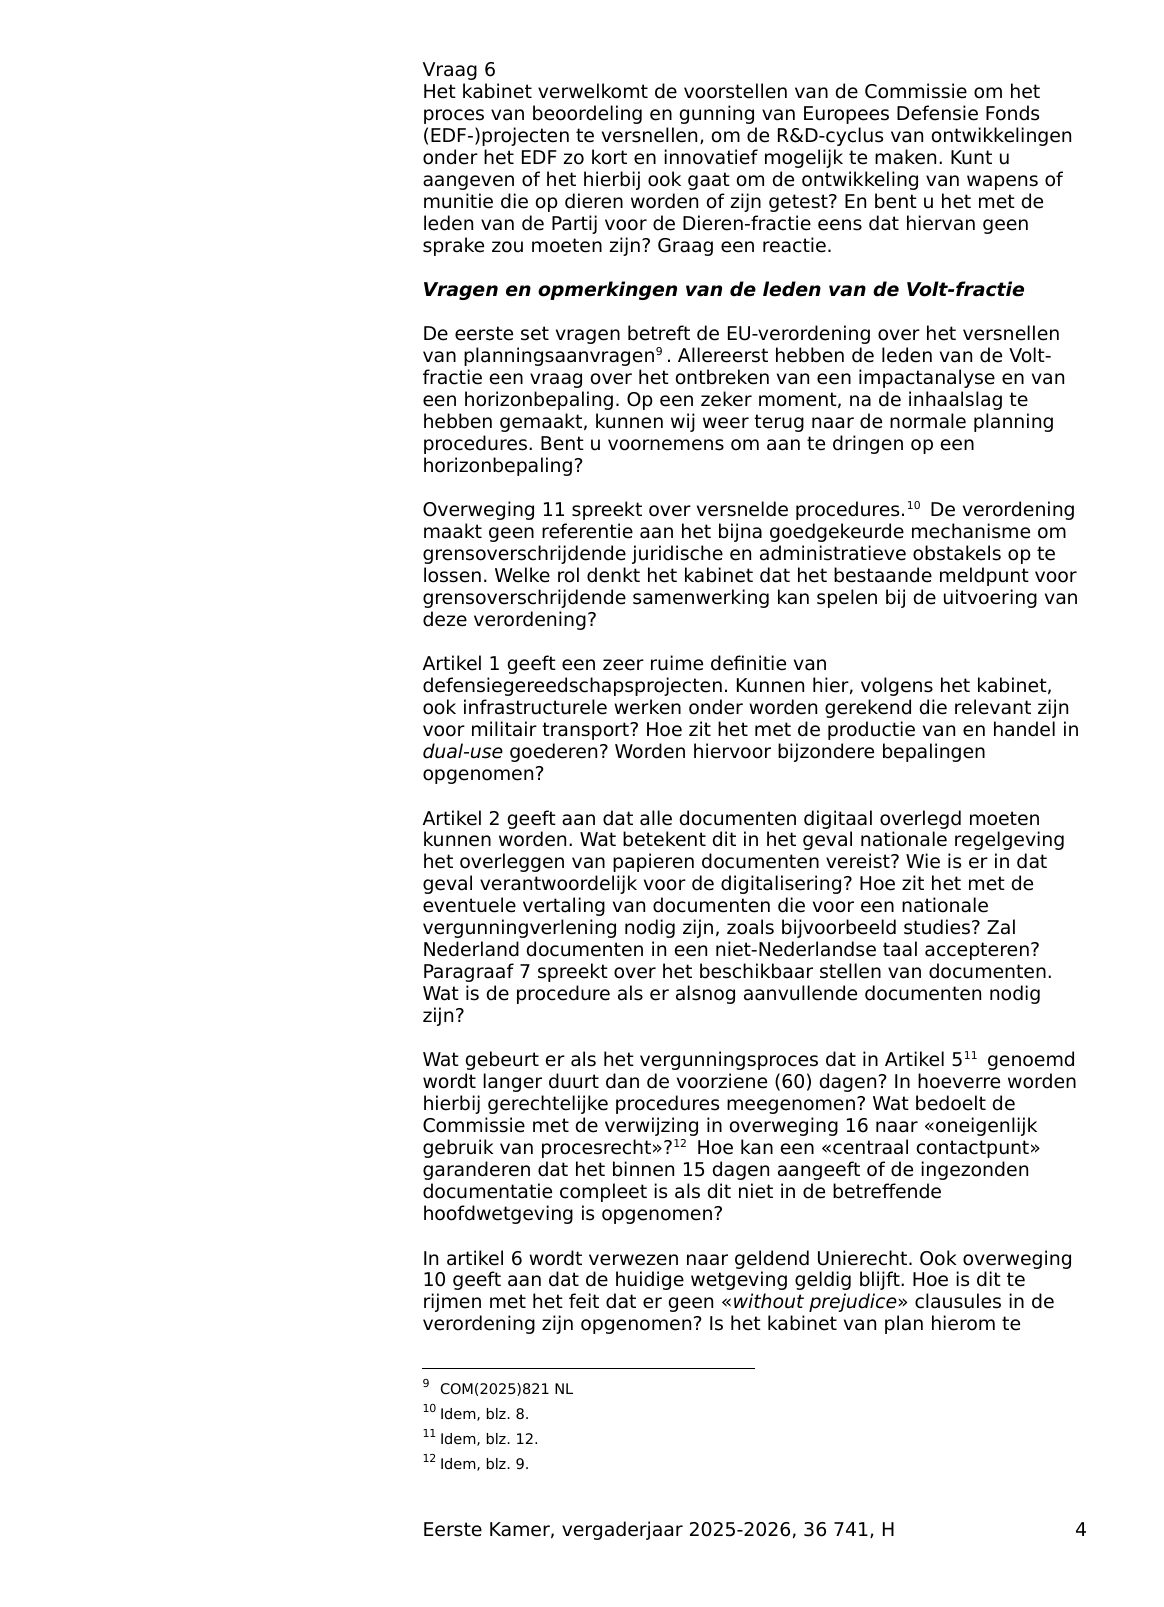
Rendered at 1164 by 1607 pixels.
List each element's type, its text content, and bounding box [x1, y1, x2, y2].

text Vraag 6 [422, 59, 1087, 81]
text Artikel 2 geeft aan dat alle documenten digitaal overlegd moeten kunnen worden. Wat betekent dit in het geval nationale regelgeving het overleggen van papieren documenten vereist? Wie is er in dat geval verantwoordelijk voor de digitalisering? Hoe zit het met de eventuele vertaling van documenten die voor een nationale vergunningverlening nodig zijn, zoals bijvoorbeeld studies? Zal Nederland documenten in een niet-Nederlandse taal accepteren? Paragraaf 7 spreekt over het beschikbaar stellen van documenten. Wat is de procedure als er alsnog aanvullende documenten nodig zijn? [422, 807, 1087, 1027]
text Idem, blz. 12. [422, 1427, 1087, 1449]
text Het kabinet verwelkomt de voorstellen van de Commissie om het proces van beoordeling en gunning van Europees Defensie Fonds (EDF-)projecten te versnellen, om de R&D-cyclus van ontwikkelingen onder het EDF zo kort en innovatief mogelijk te maken. Kunt u aangeven of het hierbij ook gaat om de ontwikkeling van wapens of munitie die op dieren worden of zijn getest? En bent u het met de leden van de Partij voor de Dieren-fractie eens dat hiervan geen sprake zou moeten zijn? Graag een reactie. [422, 81, 1087, 257]
text COM(2025)821 NL [422, 1377, 1087, 1399]
text De eerste set vragen betreft de EU-verordening over het versnellen van planningsaanvragen. Allereerst hebben de leden van de Volt-fractie een vraag over het ontbreken van een impactanalyse en van een horizonbepaling. Op een zeker moment, na de inhaalslag te hebben gemaakt, kunnen wij weer terug naar de normale planning procedures. Bent u voornemens om aan te dringen op een horizonbepaling? [422, 323, 1087, 477]
text Overweging 11 spreekt over versnelde procedures. De verordening maakt geen referentie aan het bijna goedgekeurde mechanisme om grensoverschrijdende juridische en administratieve obstakels op te lossen. Welke rol denkt het kabinet dat het bestaande meldpunt voor grensoverschrijdende samenwerking kan spelen bij de uitvoering van deze verordening? [422, 499, 1087, 631]
subtitle Vragen en opmerkingen van de leden van de Volt-fractie [422, 279, 1087, 301]
text In artikel 6 wordt verwezen naar geldend Unierecht. Ook overweging 10 geeft aan dat de huidige wetgeving geldig blijft. Hoe is dit te rijmen met het feit dat er geen «without prejudice» clausules in de verordening zijn opgenomen? Is het kabinet van plan hierom te [422, 1247, 1087, 1335]
text Wat gebeurt er als het vergunningsproces dat in Artikel 5 genoemd wordt langer duurt dan de voorziene (60) dagen? In hoeverre worden hierbij gerechtelijke procedures meegenomen? Wat bedoelt de Commissie met de verwijzing in overweging 16 naar «oneigenlijk gebruik van procesrecht»? Hoe kan een «centraal contactpunt» garanderen dat het binnen 15 dagen aangeeft of de ingezonden documentatie compleet is als dit niet in de betreffende hoofdwetgeving is opgenomen? [422, 1049, 1087, 1225]
text Artikel 1 geeft een zeer ruime definitie van defensiegereedschapsprojecten. Kunnen hier, volgens het kabinet, ook infrastructurele werken onder worden gerekend die relevant zijn voor militair transport? Hoe zit het met de productie van en handel in dual-use goederen? Worden hiervoor bijzondere bepalingen opgenomen? [422, 653, 1087, 785]
text Idem, blz. 9. [422, 1452, 1087, 1474]
text Idem, blz. 8. [422, 1402, 1087, 1424]
